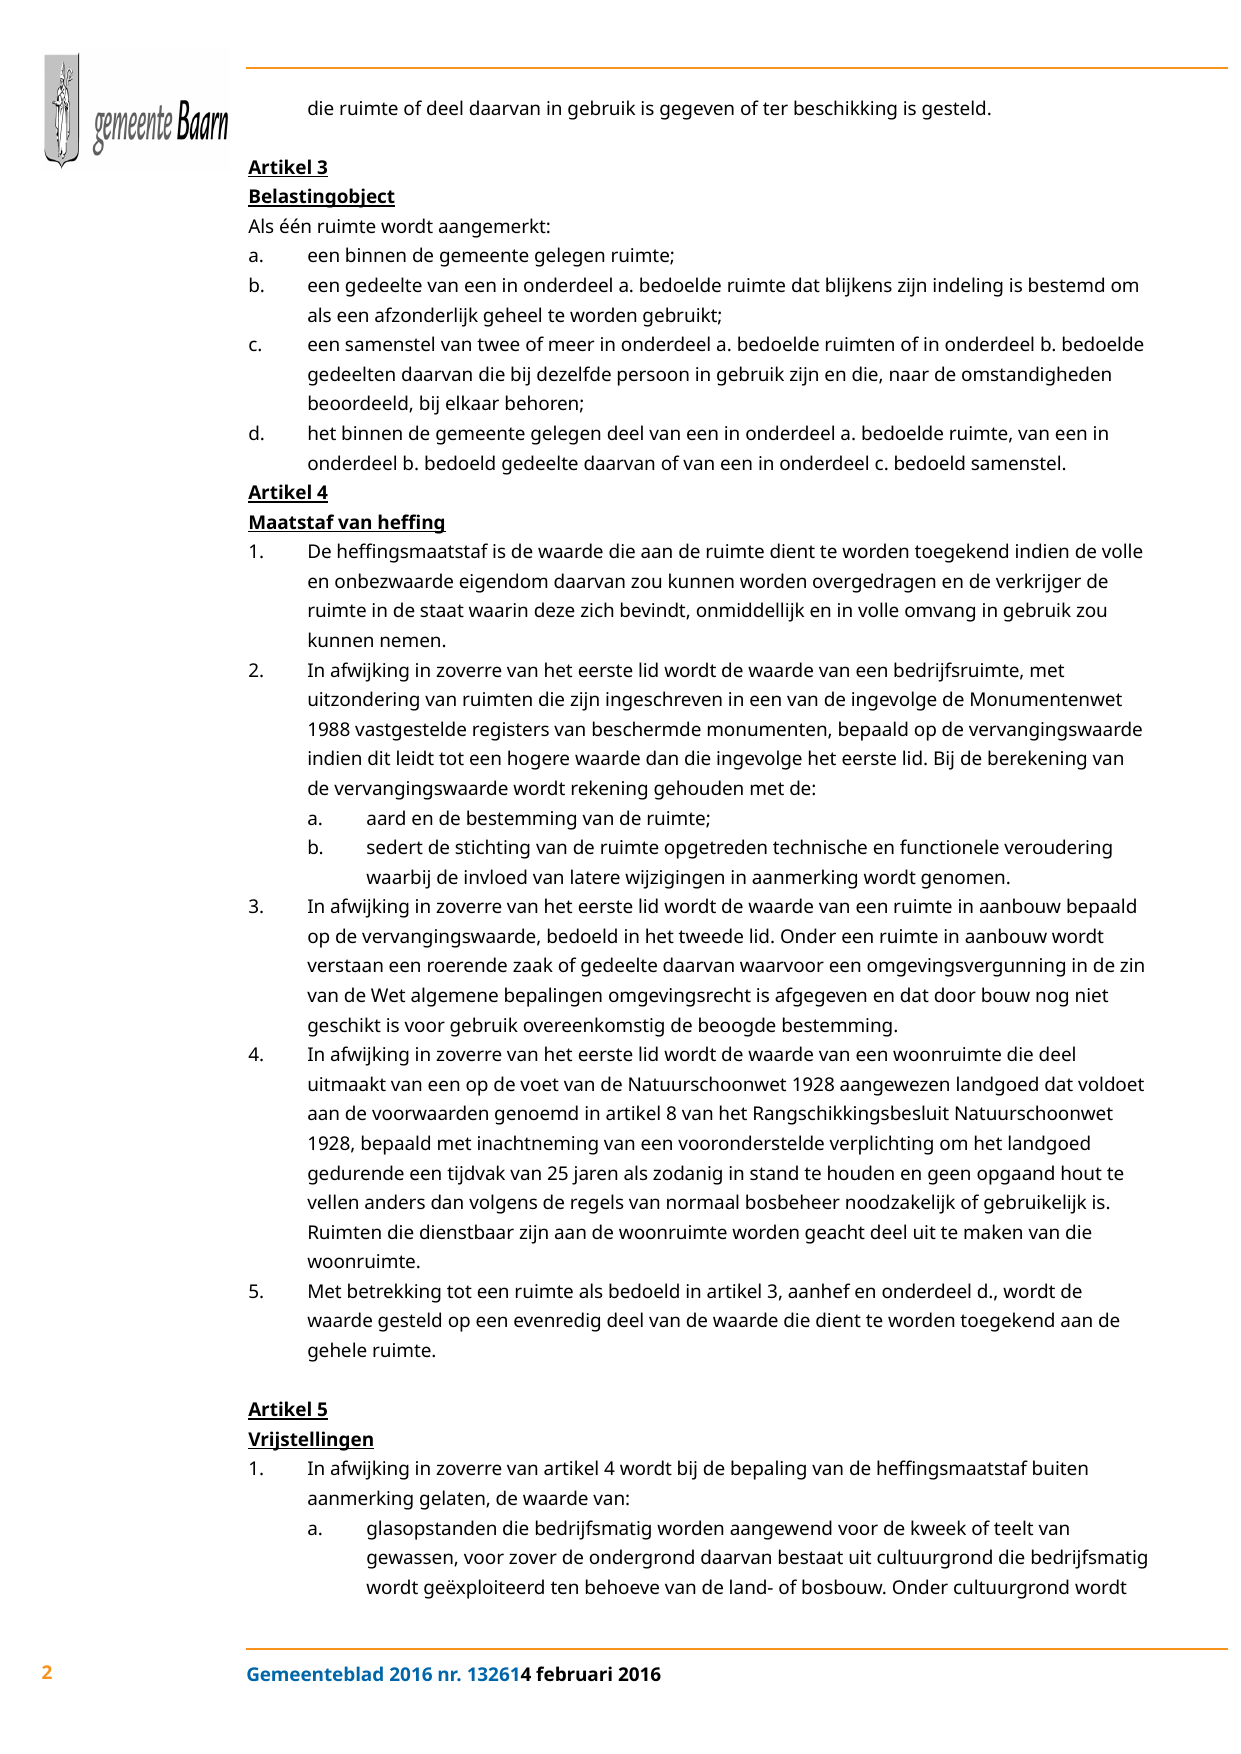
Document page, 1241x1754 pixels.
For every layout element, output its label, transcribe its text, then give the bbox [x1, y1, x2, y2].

text Artikel 4 [248, 479, 1152, 505]
text Artikel 3 [248, 154, 1152, 180]
list Met betrekking tot een ruimte als bedoeld in artikel 3, aanhef en onderdeel d., wordt de waarde gesteld op een evenredig deel van de waarde die dient te worden toegekend aan de gehele ruimte. [248, 1278, 1152, 1363]
list een samenstel van twee of meer in onderdeel a. bedoelde ruimten of in onderdeel b. bedoelde gedeelten daarvan die bij dezelfde persoon in gebruik zijn en die, naar de omstandigheden beoordeeld, bij elkaar behoren; [248, 331, 1152, 416]
list De heffingsmaatstaf is de waarde die aan de ruimte dient te worden toegekend indien de volle en onbezwaarde eigendom daarvan zou kunnen worden overgedragen en de verkrijger de ruimte in de staat waarin deze zich bevindt, onmiddellijk en in volle omvang in gebruik zou kunnen nemen. [248, 538, 1152, 653]
text Vrijstellingen [248, 1426, 1152, 1452]
list een binnen de gemeente gelegen ruimte; [248, 243, 1152, 268]
text Belastingobject [248, 183, 1152, 209]
text Maatstaf van heffing [248, 509, 1152, 535]
picture [41, 47, 231, 172]
list sedert de stichting van de ruimte opgetreden technische en functionele veroudering waarbij de invloed van latere wijzigingen in aanmerking wordt genomen. [307, 834, 1152, 890]
list glasopstanden die bedrijfsmatig worden aangewend voor de kweek of teelt van gewassen, voor zover de ondergrond daarvan bestaat uit cultuurgrond die bedrijfsmatig wordt geëxploiteerd ten behoeve van de land- of bosbouw. Onder cultuurgrond wordt [307, 1515, 1152, 1600]
list een gedeelte van een in onderdeel a. bedoelde ruimte dat blijkens zijn indeling is bestemd om als een afzonderlijk geheel te worden gebruikt; [248, 272, 1152, 328]
list In afwijking in zoverre van artikel 4 wordt bij de bepaling van de heffingsmaatstaf buiten aanmerking gelaten, de waarde van: [248, 1456, 1152, 1511]
text Artikel 5 [248, 1396, 1152, 1422]
list In afwijking in zoverre van het eerste lid wordt de waarde van een ruimte in aanbouw bepaald op de vervangingswaarde, bedoeld in het tweede lid. Onder een ruimte in aanbouw wordt verstaan een roerende zaak of gedeelte daarvan waarvoor een omgevingsvergunning in de zin van de Wet algemene bepalingen omgevingsrecht is afgegeven en dat door bouw nog niet geschikt is voor gebruik overeenkomstig de beoogde bestemming. [248, 893, 1152, 1038]
list het binnen de gemeente gelegen deel van een in onderdeel a. bedoelde ruimte, van een in onderdeel b. bedoeld gedeelte daarvan of van een in onderdeel c. bedoeld samenstel. [248, 420, 1152, 476]
text Als één ruimte wordt aangemerkt: [248, 213, 1152, 239]
list In afwijking in zoverre van het eerste lid wordt de waarde van een woonruimte die deel uitmaakt van een op de voet van de Natuurschoonwet 1928 aangewezen landgoed dat voldoet aan de voorwaarden genoemd in artikel 8 van het Rangschikkingsbesluit Natuurschoonwet 1928, bepaald met inachtneming van een vooronderstelde verplichting om het landgoed gedurende een tijdvak van 25 jaren als zodanig in stand te houden en geen opgaand hout te vellen anders dan volgens de regels van normaal bosbeheer noodzakelijk of gebruikelijk is. Ruimten die dienstbaar zijn aan de woonruimte worden geacht deel uit te maken van die woonruimte. [248, 1041, 1152, 1274]
list die ruimte of deel daarvan in gebruik is gegeven of ter beschikking is gesteld. [248, 95, 1152, 121]
list aard en de bestemming van de ruimte; [307, 805, 1152, 831]
list In afwijking in zoverre van het eerste lid wordt de waarde van een bedrijfsruimte, met uitzondering van ruimten die zijn ingeschreven in een van de ingevolge de Monumentenwet 1988 vastgestelde registers van beschermde monumenten, bepaald op de vervangingswaarde indien dit leidt tot een hogere waarde dan die ingevolge het eerste lid. Bij de berekening van de vervangingswaarde wordt rekening gehouden met de: [248, 657, 1152, 801]
